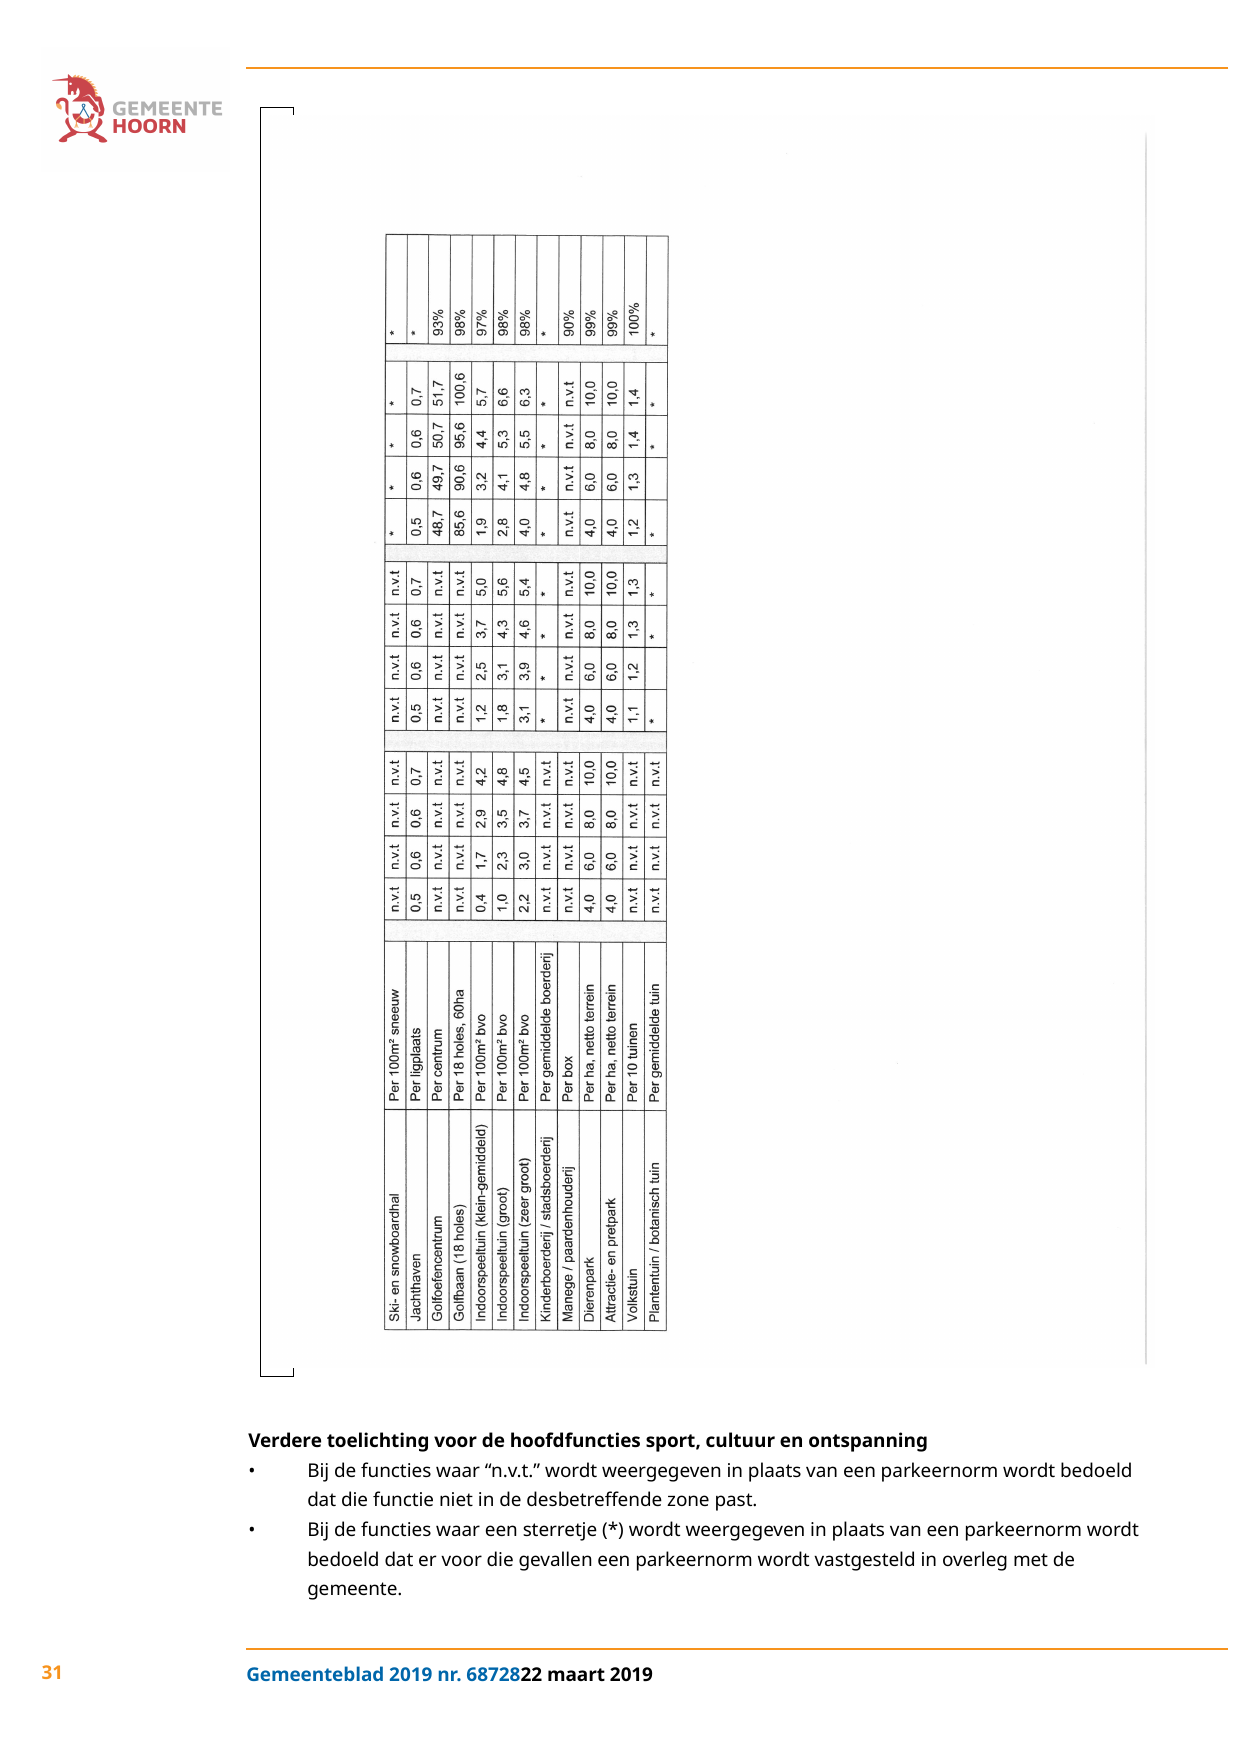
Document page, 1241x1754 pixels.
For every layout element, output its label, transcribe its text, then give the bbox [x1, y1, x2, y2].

picture [41, 47, 231, 172]
picture [268, 115, 1155, 1368]
text Verdere toelichting voor de hoofdfuncties sport, cultuur en ontspanning [248, 1427, 1152, 1453]
list Bij de functies waar een sterretje (*) wordt weergegeven in plaats van een parkeernorm wordt bedoeld dat er voor die gevallen een parkeernorm wordt vastgesteld in overleg met de gemeente. [248, 1516, 1152, 1601]
list Bij de functies waar “n.v.t.” wordt weergegeven in plaats van een parkeernorm wordt bedoeld dat die functie niet in de desbetreffende zone past. [248, 1457, 1152, 1512]
